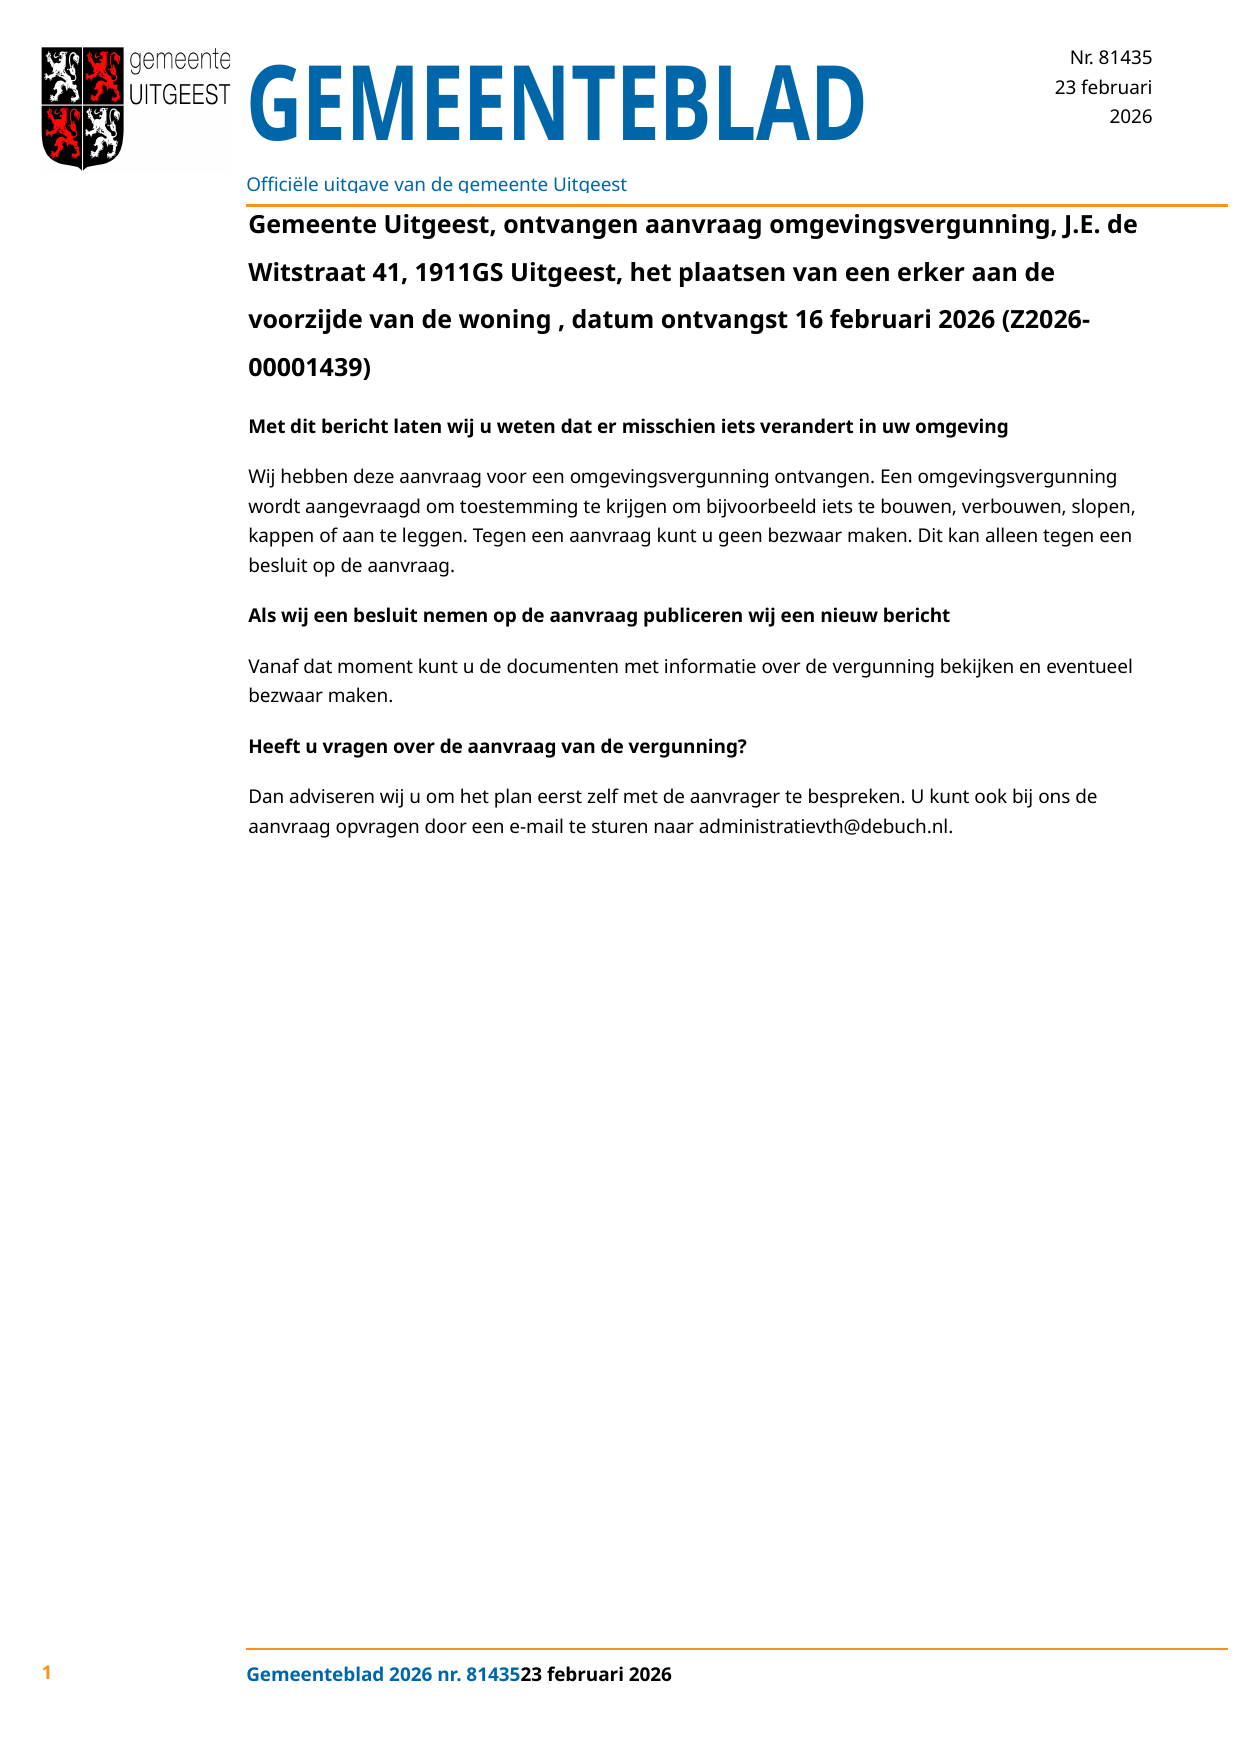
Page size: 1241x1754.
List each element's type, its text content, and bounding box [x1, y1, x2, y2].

text Dan adviseren wij u om het plan eerst zelf met de aanvrager te bespreken. U kunt ook bij ons de aanvraag opvragen door een e-mail te sturen naar administratievth@debuch.nl. [248, 783, 1152, 839]
text Als wij een besluit nemen op de aanvraag publiceren wij een nieuw bericht [248, 603, 1152, 628]
text Vanaf dat moment kunt u de documenten met informatie over de vergunning bekijken en eventueel bezwaar maken. [248, 653, 1152, 708]
text Met dit bericht laten wij u weten dat er misschien iets verandert in uw omgeving [248, 413, 1152, 439]
text Gemeente Uitgeest, ontvangen aanvraag omgevingsvergunning, J.E. de Witstraat 41, 1911GS Uitgeest, het plaatsen van een erker aan de voorzijde van de woning , datum ontvangst 16 februari 2026 (Z2026-00001439) [248, 207, 1152, 384]
text Wij hebben deze aanvraag voor een omgevingsvergunning ontvangen. Een omgevingsvergunning wordt aangevraagd om toestemming te krijgen om bijvoorbeeld iets te bouwen, verbouwen, slopen, kappen of aan te leggen. Tegen een aanvraag kunt u geen bezwaar maken. Dit kan alleen tegen een besluit op de aanvraag. [248, 463, 1152, 578]
text Heeft u vragen over de aanvraag van de vergunning? [248, 733, 1152, 759]
picture [41, 47, 231, 172]
